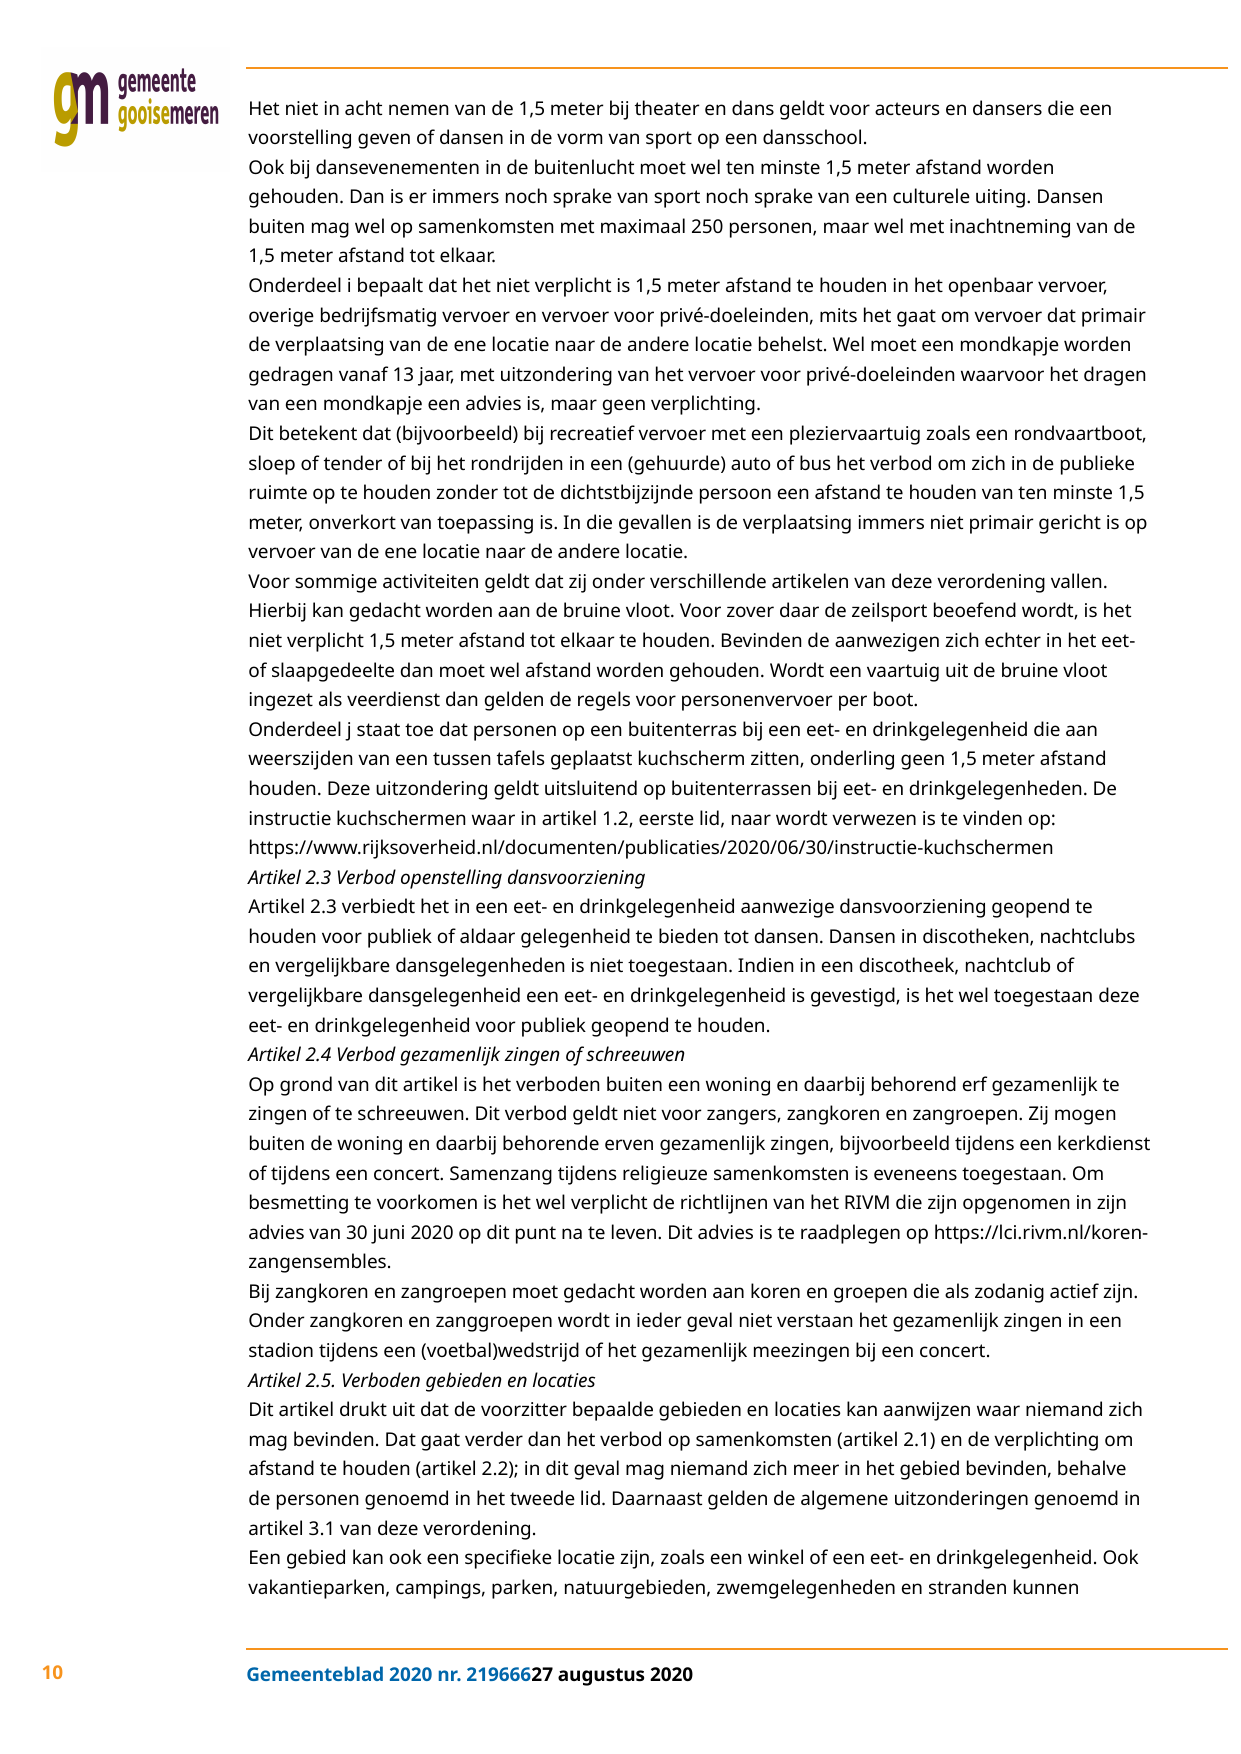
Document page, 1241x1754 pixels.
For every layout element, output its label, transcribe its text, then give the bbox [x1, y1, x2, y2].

text Artikel 2.4 Verbod gezamenlijk zingen of schreeuwen [248, 1041, 1152, 1067]
text Voor sommige activiteiten geldt dat zij onder verschillende artikelen van deze verordening vallen. Hierbij kan gedacht worden aan de bruine vloot. Voor zover daar de zeilsport beoefend wordt, is het niet verplicht 1,5 meter afstand tot elkaar te houden. Bevinden de aanwezigen zich echter in het eet- of slaapgedeelte dan moet wel afstand worden gehouden. Wordt een vaartuig uit de bruine vloot ingezet als veerdienst dan gelden de regels voor personenvervoer per boot. [248, 568, 1152, 712]
text Het niet in acht nemen van de 1,5 meter bij theater en dans geldt voor acteurs en dansers die een voorstelling geven of dansen in de vorm van sport op een dansschool. [248, 95, 1152, 150]
text Een gebied kan ook een specifieke locatie zijn, zoals een winkel of een eet- en drinkgelegenheid. Ook vakantieparken, campings, parken, natuurgebieden, zwemgelegenheden en stranden kunnen [248, 1544, 1152, 1600]
text Onderdeel i bepaalt dat het niet verplicht is 1,5 meter afstand te houden in het openbaar vervoer, overige bedrijfsmatig vervoer en vervoer voor privé-doeleinden, mits het gaat om vervoer dat primair de verplaatsing van de ene locatie naar de andere locatie behelst. Wel moet een mondkapje worden gedragen vanaf 13 jaar, met uitzondering van het vervoer voor privé-doeleinden waarvoor het dragen van een mondkapje een advies is, maar geen verplichting. [248, 272, 1152, 416]
text Ook bij dansevenementen in de buitenlucht moet wel ten minste 1,5 meter afstand worden gehouden. Dan is er immers noch sprake van sport noch sprake van een culturele uiting. Dansen buiten mag wel op samenkomsten met maximaal 250 personen, maar wel met inachtneming van de 1,5 meter afstand tot elkaar. [248, 154, 1152, 268]
text Op grond van dit artikel is het verboden buiten een woning en daarbij behorend erf gezamenlijk te zingen of te schreeuwen. Dit verbod geldt niet voor zangers, zangkoren en zangroepen. Zij mogen buiten de woning en daarbij behorende erven gezamenlijk zingen, bijvoorbeeld tijdens een kerkdienst of tijdens een concert. Samenzang tijdens religieuze samenkomsten is eveneens toegestaan. Om besmetting te voorkomen is het wel verplicht de richtlijnen van het RIVM die zijn opgenomen in zijn advies van 30 juni 2020 op dit punt na te leven. Dit advies is te raadplegen op https://lci.rivm.nl/koren-zangensembles. [248, 1071, 1152, 1274]
text Onderdeel j staat toe dat personen op een buitenterras bij een eet- en drinkgelegenheid die aan weerszijden van een tussen tafels geplaatst kuchscherm zitten, onderling geen 1,5 meter afstand houden. Deze uitzondering geldt uitsluitend op buitenterrassen bij eet- en drinkgelegenheden. De instructie kuchschermen waar in artikel 1.2, eerste lid, naar wordt verwezen is te vinden op: https://www.rijksoverheid.nl/documenten/publicaties/2020/06/30/instructie-kuchschermen [248, 716, 1152, 860]
text Dit betekent dat (bijvoorbeeld) bij recreatief vervoer met een pleziervaartuig zoals een rondvaartboot, sloep of tender of bij het rondrijden in een (gehuurde) auto of bus het verbod om zich in de publieke ruimte op te houden zonder tot de dichtstbijzijnde persoon een afstand te houden van ten minste 1,5 meter, onverkort van toepassing is. In die gevallen is de verplaatsing immers niet primair gericht is op vervoer van de ene locatie naar de andere locatie. [248, 420, 1152, 564]
text Artikel 2.3 verbiedt het in een eet- en drinkgelegenheid aanwezige dansvoorziening geopend te houden voor publiek of aldaar gelegenheid te bieden tot dansen. Dansen in discotheken, nachtclubs en vergelijkbare dansgelegenheden is niet toegestaan. Indien in een discotheek, nachtclub of vergelijkbare dansgelegenheid een eet- en drinkgelegenheid is gevestigd, is het wel toegestaan deze eet- en drinkgelegenheid voor publiek geopend te houden. [248, 893, 1152, 1038]
text Artikel 2.3 Verbod openstelling dansvoorziening [248, 864, 1152, 890]
text Bij zangkoren en zangroepen moet gedacht worden aan koren en groepen die als zodanig actief zijn. Onder zangkoren en zanggroepen wordt in ieder geval niet verstaan het gezamenlijk zingen in een stadion tijdens een (voetbal)wedstrijd of het gezamenlijk meezingen bij een concert. [248, 1278, 1152, 1363]
text Dit artikel drukt uit dat de voorzitter bepaalde gebieden en locaties kan aanwijzen waar niemand zich mag bevinden. Dat gaat verder dan het verbod op samenkomsten (artikel 2.1) en de verplichting om afstand te houden (artikel 2.2); in dit geval mag niemand zich meer in het gebied bevinden, behalve de personen genoemd in het tweede lid. Daarnaast gelden de algemene uitzonderingen genoemd in artikel 3.1 van deze verordening. [248, 1396, 1152, 1541]
text Artikel 2.5. Verboden gebieden en locaties [248, 1367, 1152, 1393]
picture [41, 47, 231, 172]
